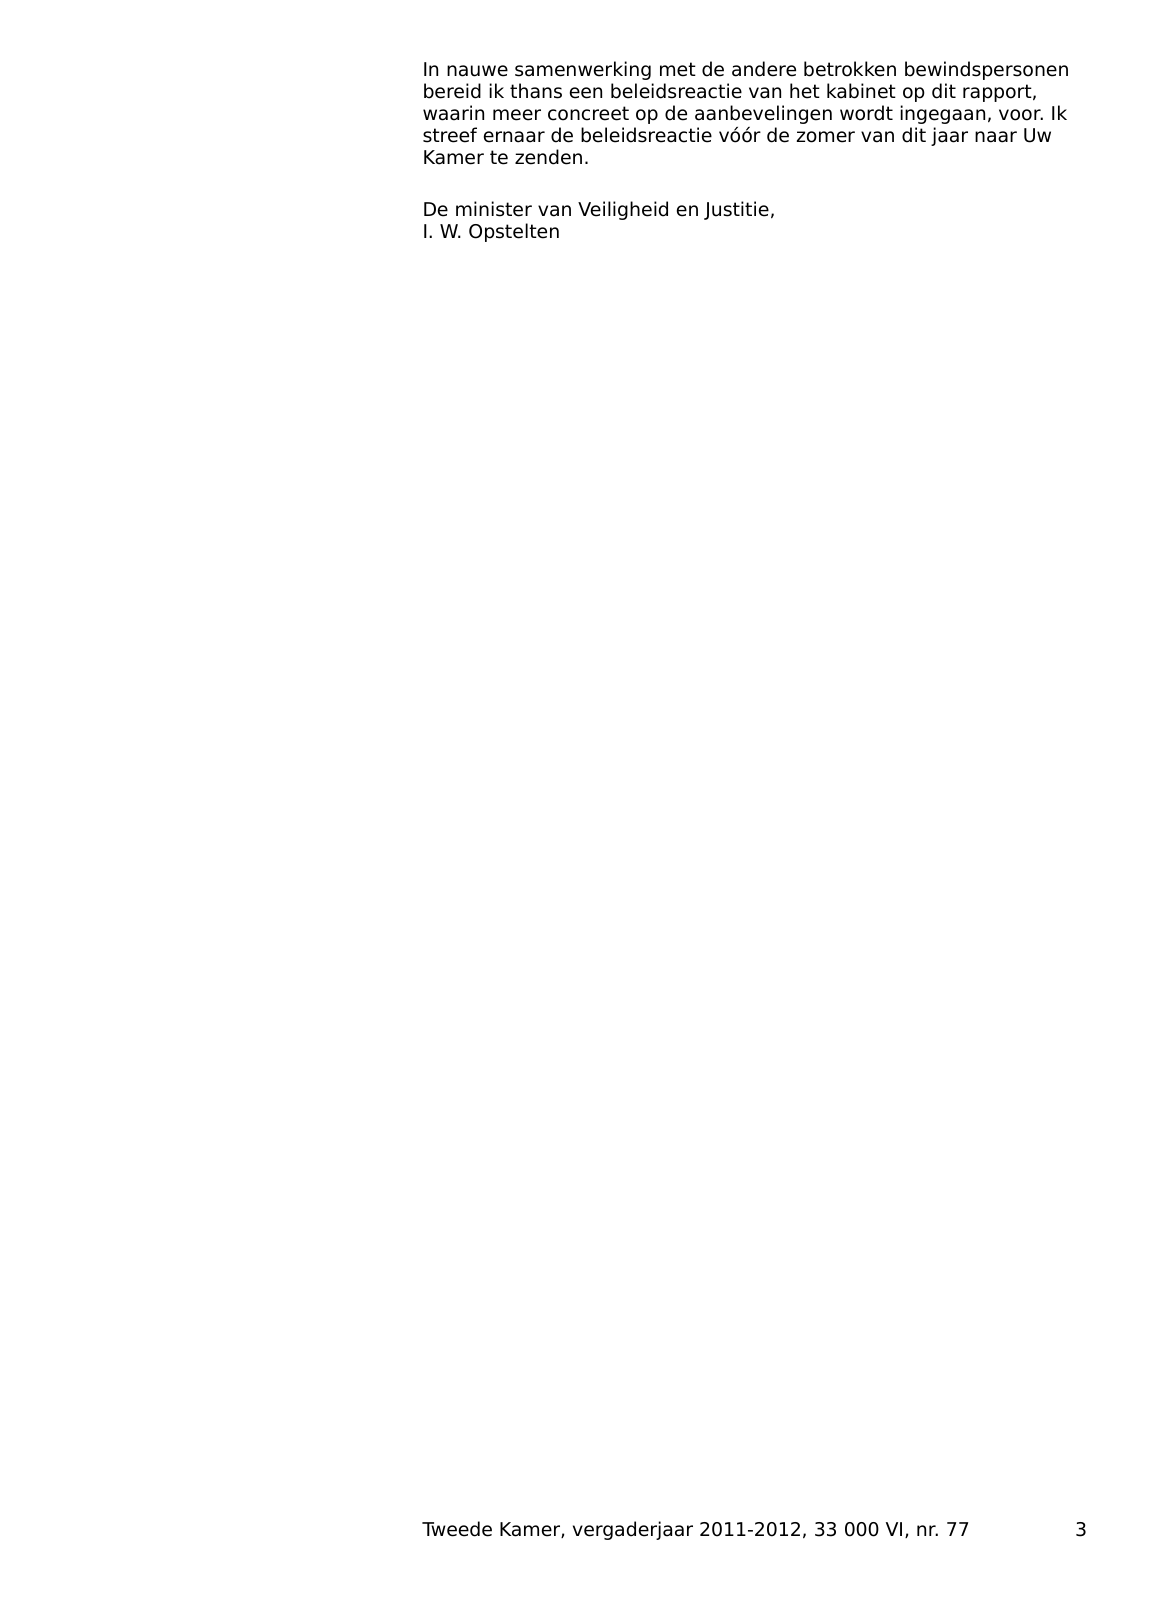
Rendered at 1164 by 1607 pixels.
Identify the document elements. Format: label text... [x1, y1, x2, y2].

text In nauwe samenwerking met de andere betrokken bewindspersonen bereid ik thans een beleidsreactie van het kabinet op dit rapport, waarin meer concreet op de aanbevelingen wordt ingegaan, voor. Ik streef ernaar de beleidsreactie vóór de zomer van dit jaar naar Uw Kamer te zenden. [422, 59, 1087, 169]
text De minister van Veiligheid en Justitie, I. W. Opstelten [422, 199, 1087, 243]
